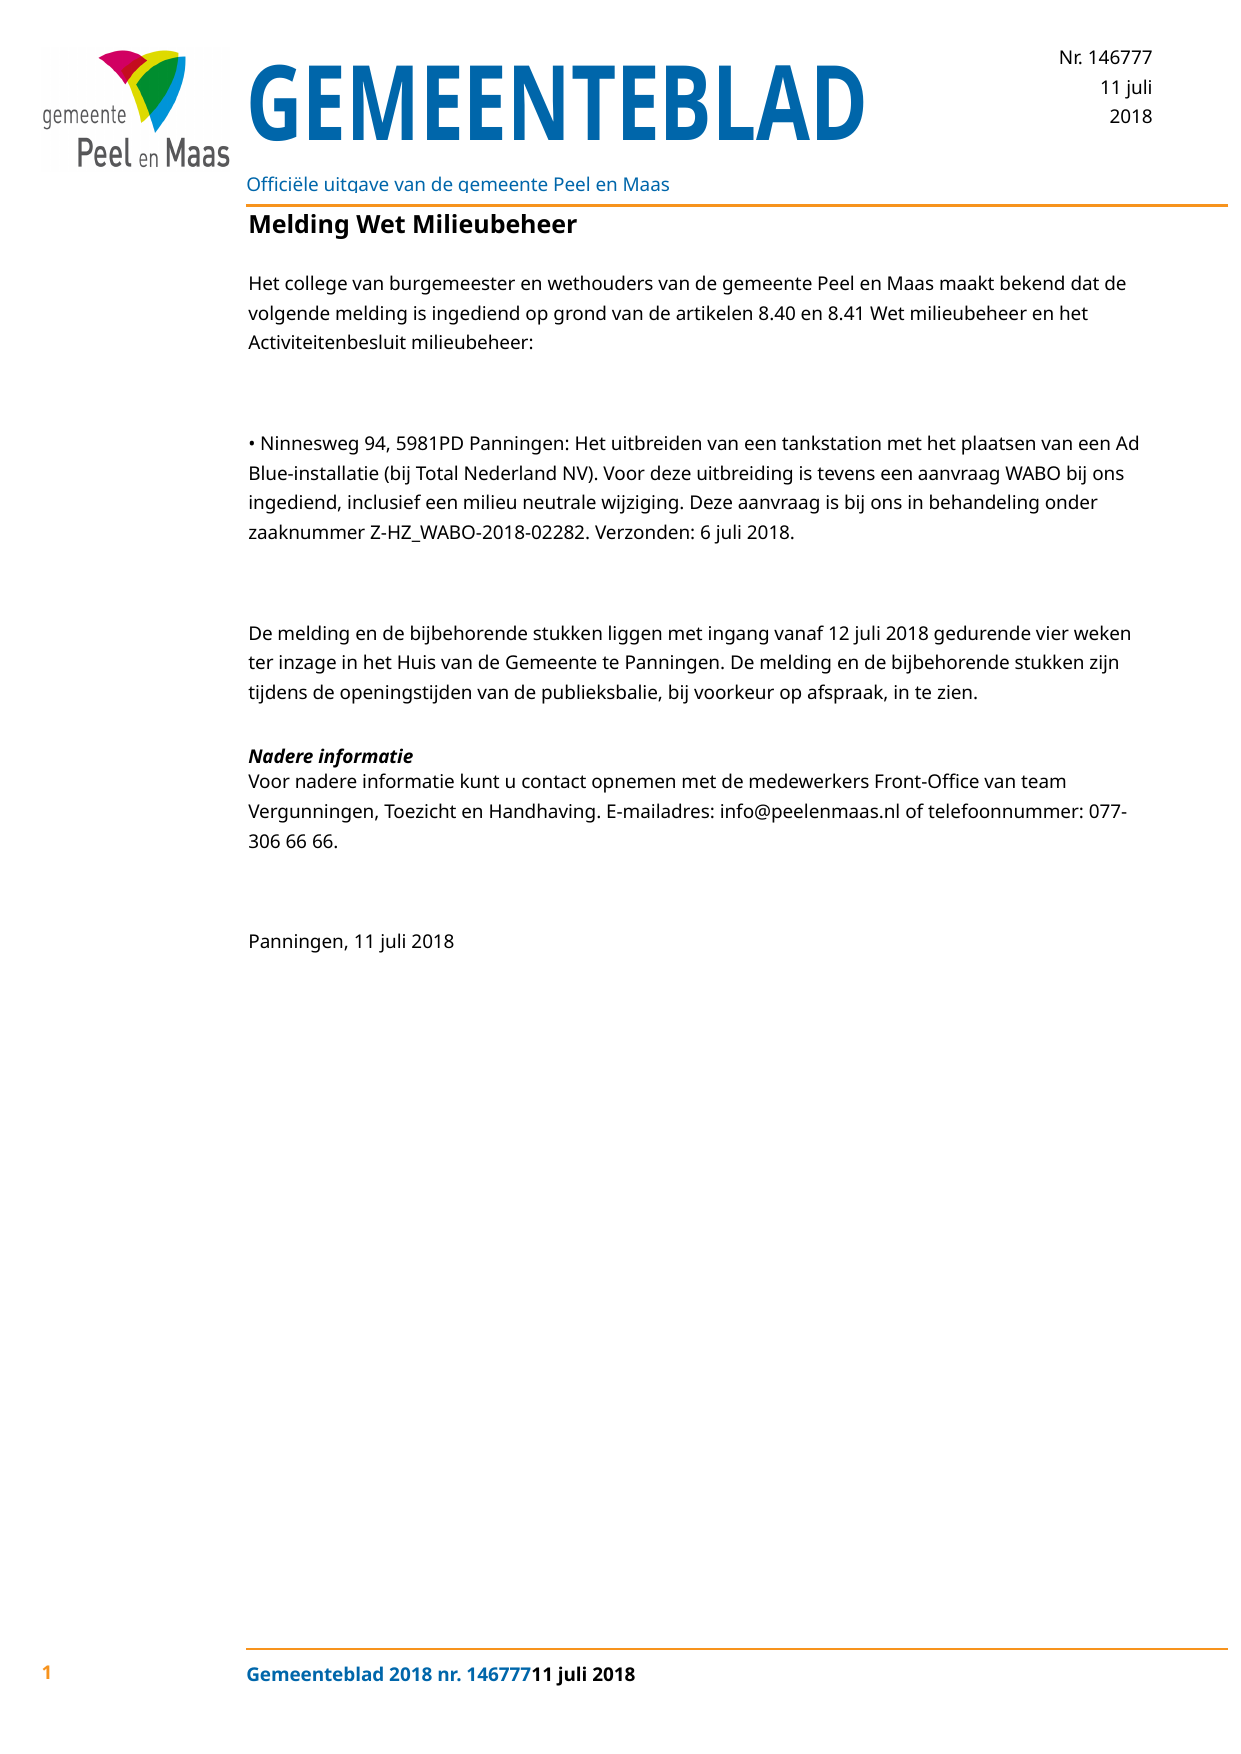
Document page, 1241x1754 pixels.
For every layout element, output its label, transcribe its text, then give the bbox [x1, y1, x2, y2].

text Voor nadere informatie kunt u contact opnemen met de medewerkers Front-Office van team Vergunningen, Toezicht en Handhaving. E-mailadres: info@peelenmaas.nl of telefoonnummer: 077- 306 66 66. [248, 769, 1152, 854]
text • Ninnesweg 94, 5981PD Panningen: Het uitbreiden van een tankstation met het plaatsen van een Ad Blue-installatie (bij Total Nederland NV). Voor deze uitbreiding is tevens een aanvraag WABO bij ons ingediend, inclusief een milieu neutrale wijziging. Deze aanvraag is bij ons in behandeling onder zaaknummer Z-HZ_WABO-2018-02282. Verzonden: 6 juli 2018. [248, 430, 1152, 545]
text Nadere informatie [248, 743, 1152, 769]
text Melding Wet Milieubeheer [248, 207, 1152, 241]
text Het college van burgemeester en wethouders van de gemeente Peel en Maas maakt bekend dat de volgende melding is ingediend op grond van de artikelen 8.40 en 8.41 Wet milieubeheer en het Activiteitenbesluit milieubeheer: [248, 270, 1152, 355]
text Panningen, 11 juli 2018 [248, 929, 1152, 954]
picture [41, 47, 231, 172]
text De melding en de bijbehorende stukken liggen met ingang vanaf 12 juli 2018 gedurende vier weken ter inzage in het Huis van de Gemeente te Panningen. De melding en de bijbehorende stukken zijn tijdens de openingstijden van de publieksbalie, bij voorkeur op afspraak, in te zien. [248, 620, 1152, 705]
